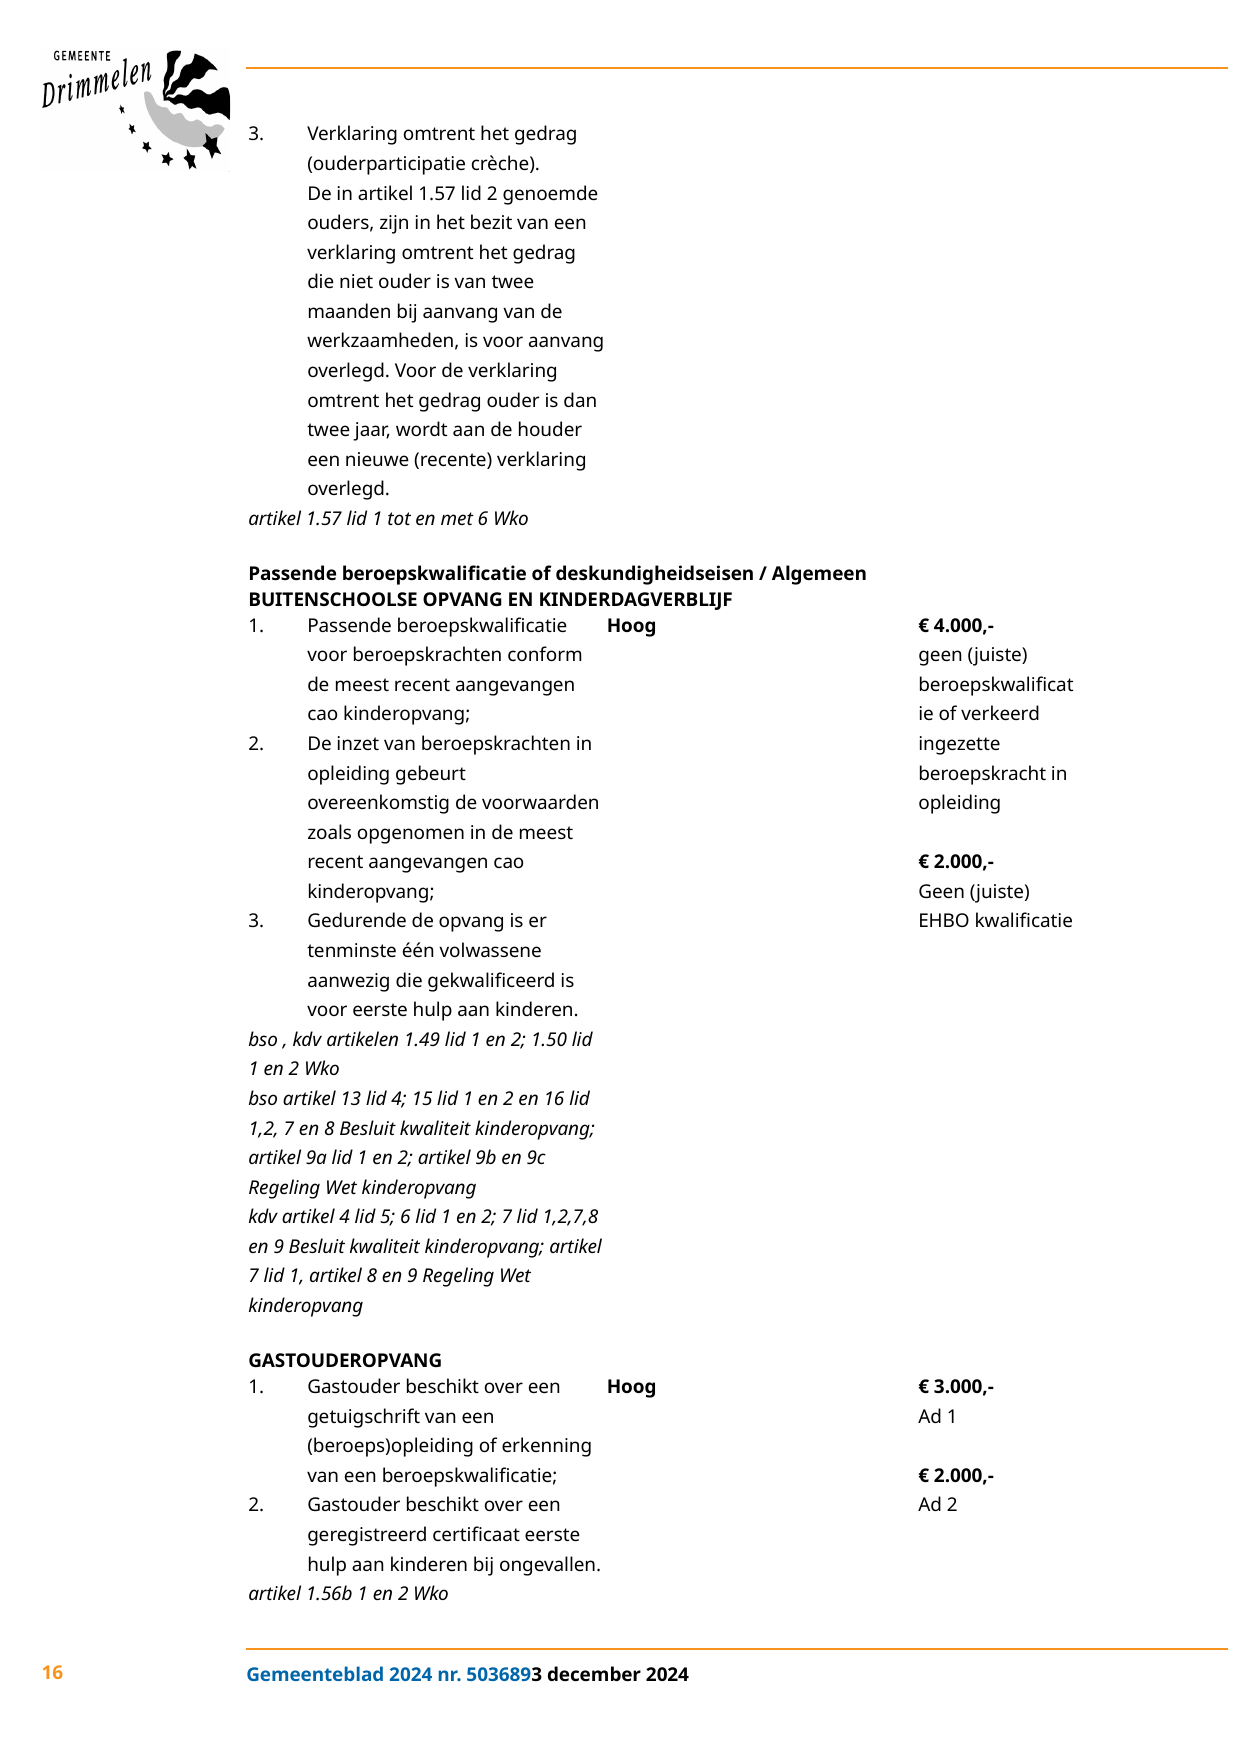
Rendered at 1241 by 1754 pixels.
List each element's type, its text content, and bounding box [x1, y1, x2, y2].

table_cell Hoog [607, 612, 918, 1348]
table_cell [607, 95, 918, 121]
table_cell [918, 95, 1074, 121]
table_cell GASTOUDEROPVANG [248, 1348, 1074, 1373]
table_cell Passende beroepskwalificatie voor beroepskrachten conform de meest recent aangevangen cao kinderopvang; De inzet van beroepskrachten in opleiding gebeurt overeenkomstig de voorwaarden zoals opgenomen in de meest recent aangevangen cao kinderopvang; Gedurende de opvang is er tenminste één volwassene aanwezig die gekwalificeerd is voor eerste hulp aan kinderen. bso , kdv artikelen 1.49 lid 1 en 2; 1.50 lid 1 en 2 Wko bso artikel 13 lid 4; 15 lid 1 en 2 en 16 lid 1,2, 7 en 8 Besluit kwaliteit kinderopvang; artikel 9a lid 1 en 2; artikel 9b en 9c Regeling Wet kinderopvang kdv artikel 4 lid 5; 6 lid 1 en 2; 7 lid 1,2,7,8 en 9 Besluit kwaliteit kinderopvang; artikel 7 lid 1, artikel 8 en 9 Regeling Wet kinderopvang [248, 612, 607, 1348]
table_cell BUITENSCHOOLSE OPVANG EN KINDERDAGVERBLIJF [248, 586, 1074, 612]
table_cell [918, 121, 1074, 560]
table_cell Passende beroepskwalificatie of deskundigheidseisen / Algemeen [248, 560, 1074, 586]
table_cell Hoog [607, 1373, 918, 1606]
table_cell [607, 121, 918, 560]
table_cell € 3.000,- Ad 1 € 2.000,- Ad 2 [918, 1373, 1074, 1606]
table_cell Verklaring omtrent het gedrag (ouderparticipatie crèche). De in artikel 1.57 lid 2 genoemde ouders, zijn in het bezit van een verklaring omtrent het gedrag die niet ouder is van twee maanden bij aanvang van de werkzaamheden, is voor aanvang overlegd. Voor de verklaring omtrent het gedrag ouder is dan twee jaar, wordt aan de houder een nieuwe (recente) verklaring overlegd. artikel 1.57 lid 1 tot en met 6 Wko [248, 121, 607, 560]
picture [41, 47, 231, 172]
table_cell Gastouder beschikt over een getuigschrift van een (beroeps)opleiding of erkenning van een beroepskwalificatie; Gastouder beschikt over een geregistreerd certificaat eerste hulp aan kinderen bij ongevallen. artikel 1.56b 1 en 2 Wko [248, 1373, 607, 1606]
table_cell [248, 95, 607, 121]
table_cell € 4.000,- geen (juiste) beroepskwalificatie of verkeerd ingezette beroepskracht in opleiding € 2.000,- Geen (juiste) EHBO kwalificatie [918, 612, 1074, 1348]
